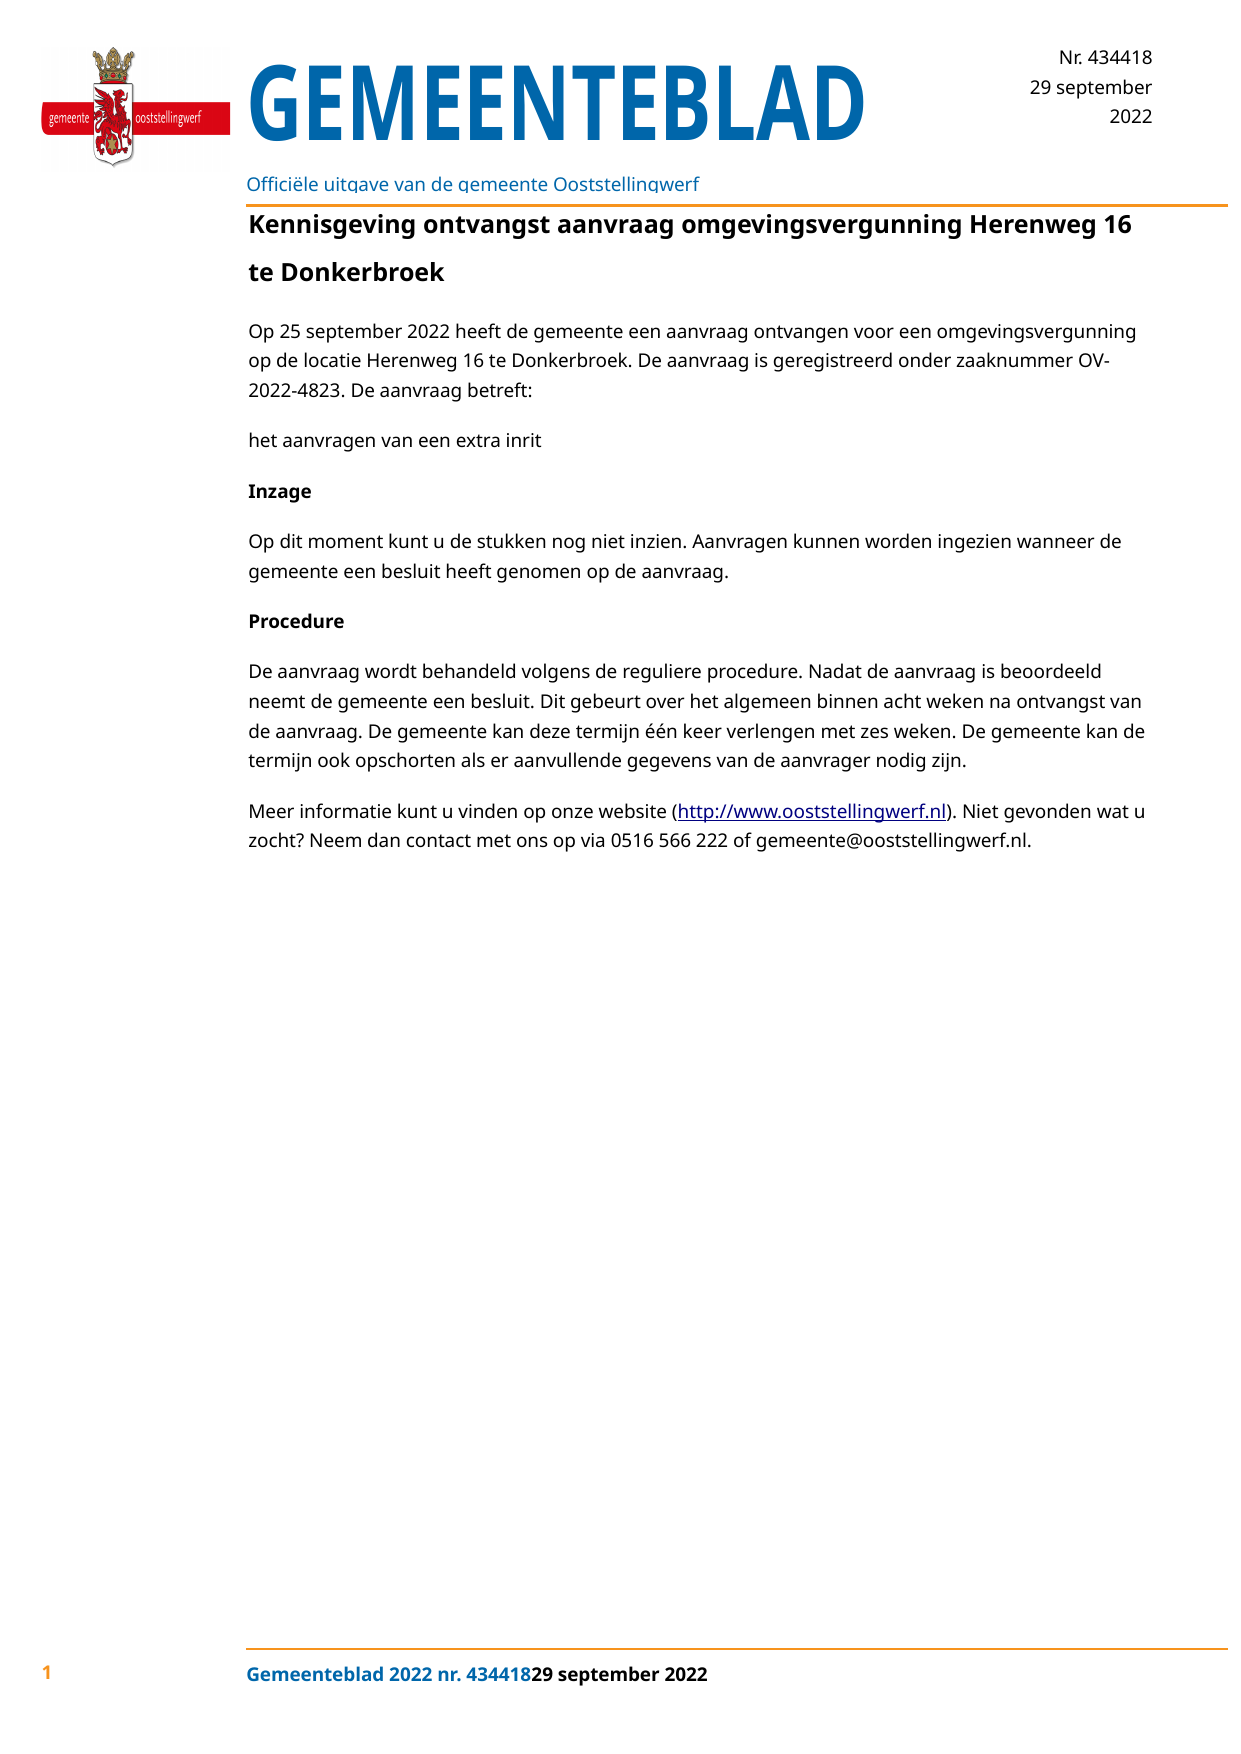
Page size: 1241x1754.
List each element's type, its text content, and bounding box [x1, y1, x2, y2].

text Op 25 september 2022 heeft de gemeente een aanvraag ontvangen voor een omgevingsvergunning op de locatie Herenweg 16 te Donkerbroek. De aanvraag is geregistreerd onder zaaknummer OV-2022-4823. De aanvraag betreft: [248, 318, 1152, 403]
picture [41, 47, 231, 172]
text Kennisgeving ontvangst aanvraag omgevingsvergunning Herenweg 16 te Donkerbroek [248, 207, 1152, 288]
text het aanvragen van een extra inrit [248, 427, 1152, 453]
text Meer informatie kunt u vinden op onze website (http://www.ooststellingwerf.nl). Niet gevonden wat u zocht? Neem dan contact met ons op via 0516 566 222 of gemeente@ooststellingwerf.nl. [248, 798, 1152, 853]
text De aanvraag wordt behandeld volgens de reguliere procedure. Nadat de aanvraag is beoordeeld neemt de gemeente een besluit. Dit gebeurt over het algemeen binnen acht weken na ontvangst van de aanvraag. De gemeente kan deze termijn één keer verlengen met zes weken. De gemeente kan de termijn ook opschorten als er aanvullende gegevens van de aanvrager nodig zijn. [248, 659, 1152, 773]
text Inzage [248, 478, 1152, 504]
text Op dit moment kunt u de stukken nog niet inzien. Aanvragen kunnen worden ingezien wanneer de gemeente een besluit heeft genomen op de aanvraag. [248, 528, 1152, 584]
text Procedure [248, 608, 1152, 634]
